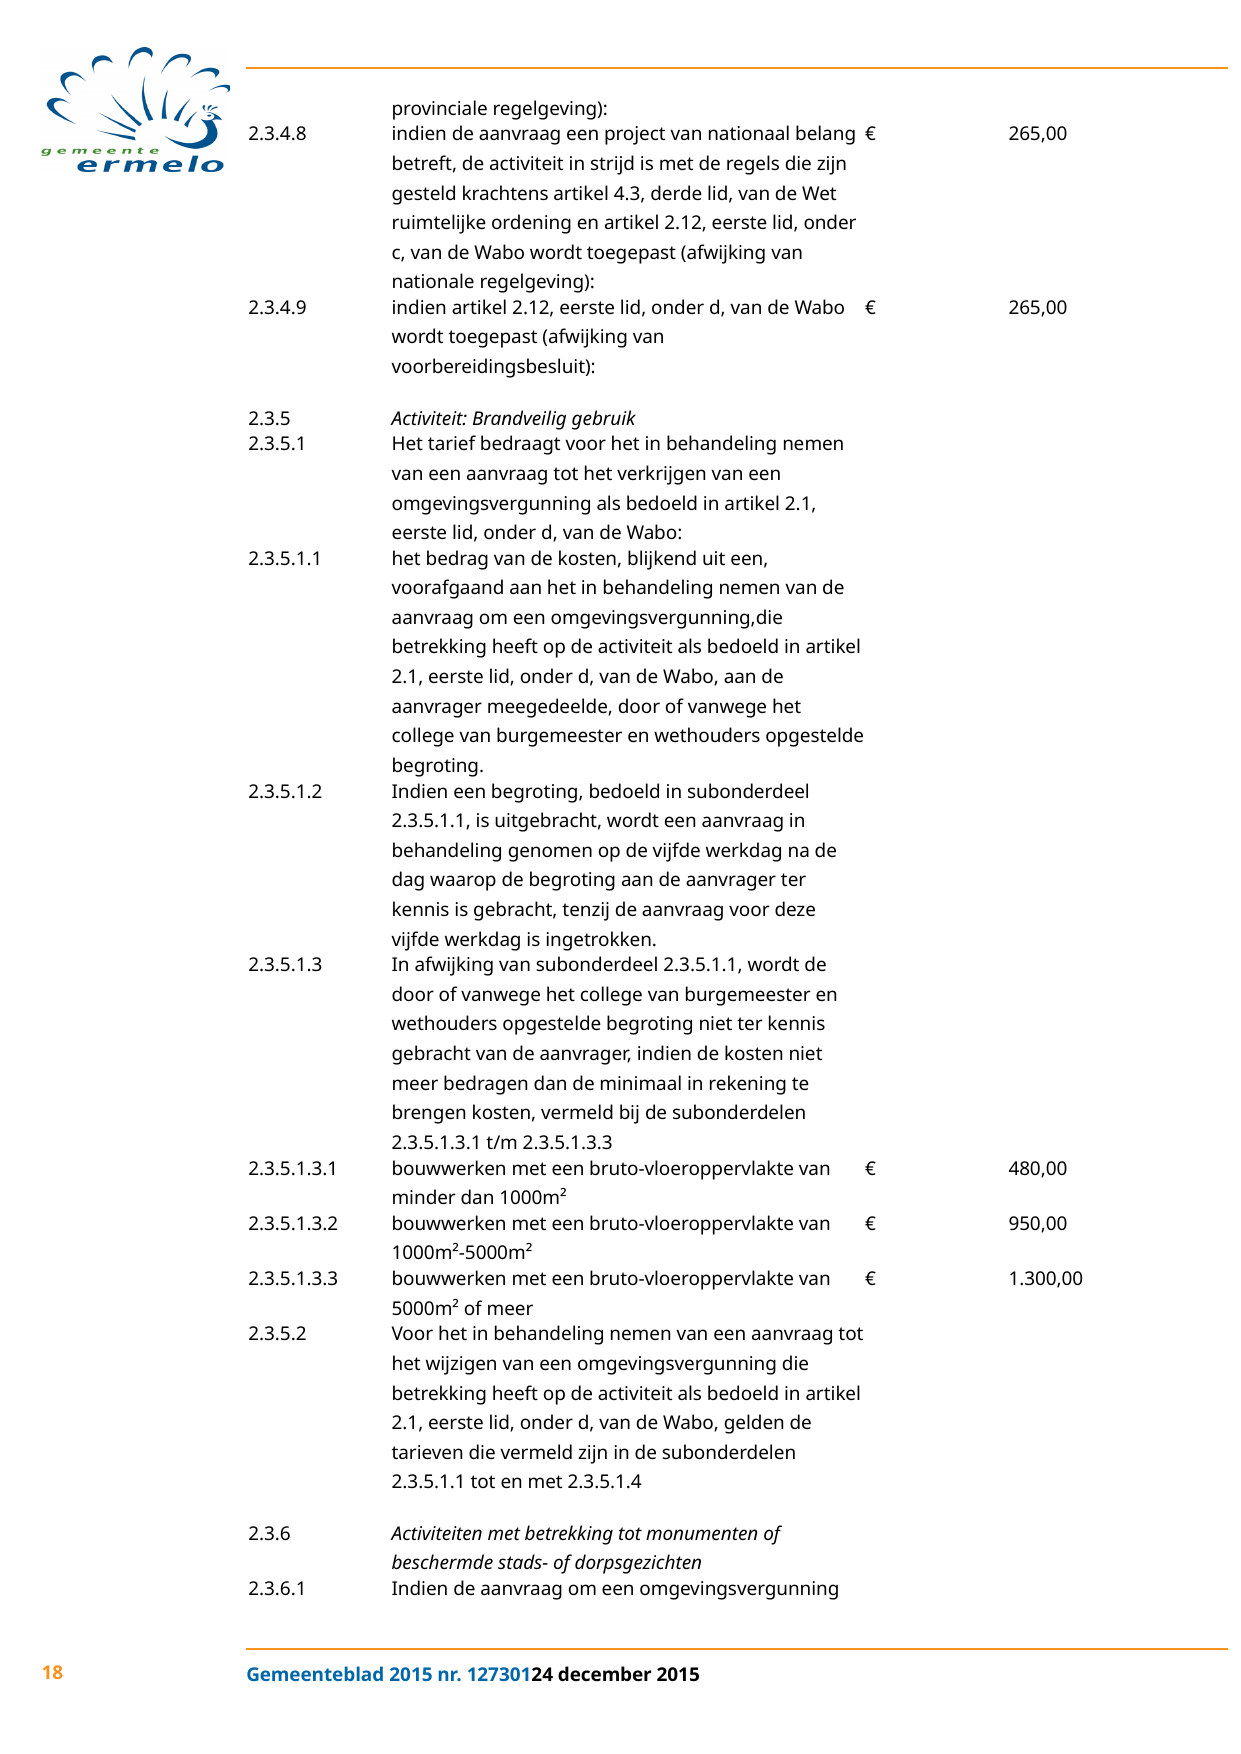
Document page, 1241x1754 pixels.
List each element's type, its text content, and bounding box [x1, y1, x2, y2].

table_cell 2.3.5.1.3.2 [248, 1210, 391, 1265]
table_cell [865, 778, 1008, 951]
table_cell [865, 405, 1008, 431]
table_cell [1008, 1520, 1152, 1575]
table_cell [1008, 431, 1152, 545]
table_cell [1008, 95, 1152, 121]
table_cell [865, 1520, 1008, 1575]
table_cell [1008, 1321, 1152, 1494]
table_cell [865, 379, 1008, 405]
table_cell [1008, 778, 1152, 951]
table_cell [248, 379, 391, 405]
table_cell [1008, 1494, 1152, 1520]
table_cell 480,00 [1008, 1155, 1152, 1210]
table_cell het bedrag van de kosten, blijkend uit een, voorafgaand aan het in behandeling nemen van de aanvraag om een omgevingsvergunning,die betrekking heeft op de activiteit als bedoeld in artikel 2.1, eerste lid, onder d, van de Wabo, aan de aanvrager meegedeelde, door of vanwege het college van burgemeester en wethouders opgestelde begroting. [391, 545, 865, 778]
table_cell 2.3.6.1 [248, 1575, 391, 1601]
table_cell [865, 95, 1008, 121]
table_cell [865, 1321, 1008, 1494]
table_cell [391, 1494, 865, 1520]
table_cell 2.3.5.1.3.1 [248, 1155, 391, 1210]
table_cell indien artikel 2.12, eerste lid, onder d, van de Wabo wordt toegepast (afwijking van voorbereidingsbesluit): [391, 294, 865, 379]
table_cell [865, 1494, 1008, 1520]
table_cell 2.3.5.1.3 [248, 951, 391, 1155]
table_cell Indien een begroting, bedoeld in subonderdeel 2.3.5.1.1, is uitgebracht, wordt een aanvraag in behandeling genomen op de vijfde werkdag na de dag waarop de begroting aan de aanvrager ter kennis is gebracht, tenzij de aanvraag voor deze vijfde werkdag is ingetrokken. [391, 778, 865, 951]
table_cell [865, 431, 1008, 545]
table_cell bouwwerken met een bruto-vloeroppervlakte van 5000m² of meer [391, 1265, 865, 1321]
table_cell [1008, 405, 1152, 431]
table_cell bouwwerken met een bruto-vloeroppervlakte van 1000m²-5000m² [391, 1210, 865, 1265]
table_cell [865, 951, 1008, 1155]
table_cell € [865, 1210, 1008, 1265]
table_cell indien de aanvraag een project van nationaal belang betreft, de activiteit in strijd is met de regels die zijn gesteld krachtens artikel 4.3, derde lid, van de Wet ruimtelijke ordening en artikel 2.12, eerste lid, onder c, van de Wabo wordt toegepast (afwijking van nationale regelgeving): [391, 121, 865, 294]
table_cell 2.3.5.1.1 [248, 545, 391, 778]
table_cell 2.3.4.9 [248, 294, 391, 379]
table_cell 950,00 [1008, 1210, 1152, 1265]
table_cell 2.3.5.2 [248, 1321, 391, 1494]
table_cell € [865, 1155, 1008, 1210]
table_cell 2.3.4.8 [248, 121, 391, 294]
table_cell Activiteiten met betrekking tot monumenten of beschermde stads- of dorpsgezichten [391, 1520, 865, 1575]
table_cell Activiteit: Brandveilig gebruik [391, 405, 865, 431]
table_cell € [865, 121, 1008, 294]
table_cell bouwwerken met een bruto-vloeroppervlakte van minder dan 1000m² [391, 1155, 865, 1210]
table_cell [1008, 545, 1152, 778]
table_cell 1.300,00 [1008, 1265, 1152, 1321]
table_cell 2.3.6 [248, 1520, 391, 1575]
table_cell [248, 95, 391, 121]
table_cell 2.3.5 [248, 405, 391, 431]
table_cell [391, 379, 865, 405]
table_cell € [865, 294, 1008, 379]
table_cell [865, 545, 1008, 778]
table_cell [248, 1494, 391, 1520]
picture [41, 47, 231, 172]
table_cell Indien de aanvraag om een omgevingsvergunning [391, 1575, 865, 1601]
table_cell Voor het in behandeling nemen van een aanvraag tot het wijzigen van een omgevingsvergunning die betrekking heeft op de activiteit als bedoeld in artikel 2.1, eerste lid, onder d, van de Wabo, gelden de tarieven die vermeld zijn in de subonderdelen 2.3.5.1.1 tot en met 2.3.5.1.4 [391, 1321, 865, 1494]
table_cell [1008, 1575, 1152, 1601]
table_cell In afwijking van subonderdeel 2.3.5.1.1, wordt de door of vanwege het college van burgemeester en wethouders opgestelde begroting niet ter kennis gebracht van de aanvrager, indien de kosten niet meer bedragen dan de minimaal in rekening te brengen kosten, vermeld bij de subonderdelen 2.3.5.1.3.1 t/m 2.3.5.1.3.3 [391, 951, 865, 1155]
table_cell 2.3.5.1 [248, 431, 391, 545]
table_cell 265,00 [1008, 121, 1152, 294]
table_cell [865, 1575, 1008, 1601]
table_cell [1008, 379, 1152, 405]
table_cell [1008, 951, 1152, 1155]
table_cell 2.3.5.1.3.3 [248, 1265, 391, 1321]
table_cell 2.3.5.1.2 [248, 778, 391, 951]
table_cell Het tarief bedraagt voor het in behandeling nemen van een aanvraag tot het verkrijgen van een omgevingsvergunning als bedoeld in artikel 2.1, eerste lid, onder d, van de Wabo: [391, 431, 865, 545]
table_cell provinciale regelgeving): [391, 95, 865, 121]
table_cell € [865, 1265, 1008, 1321]
table_cell 265,00 [1008, 294, 1152, 379]
